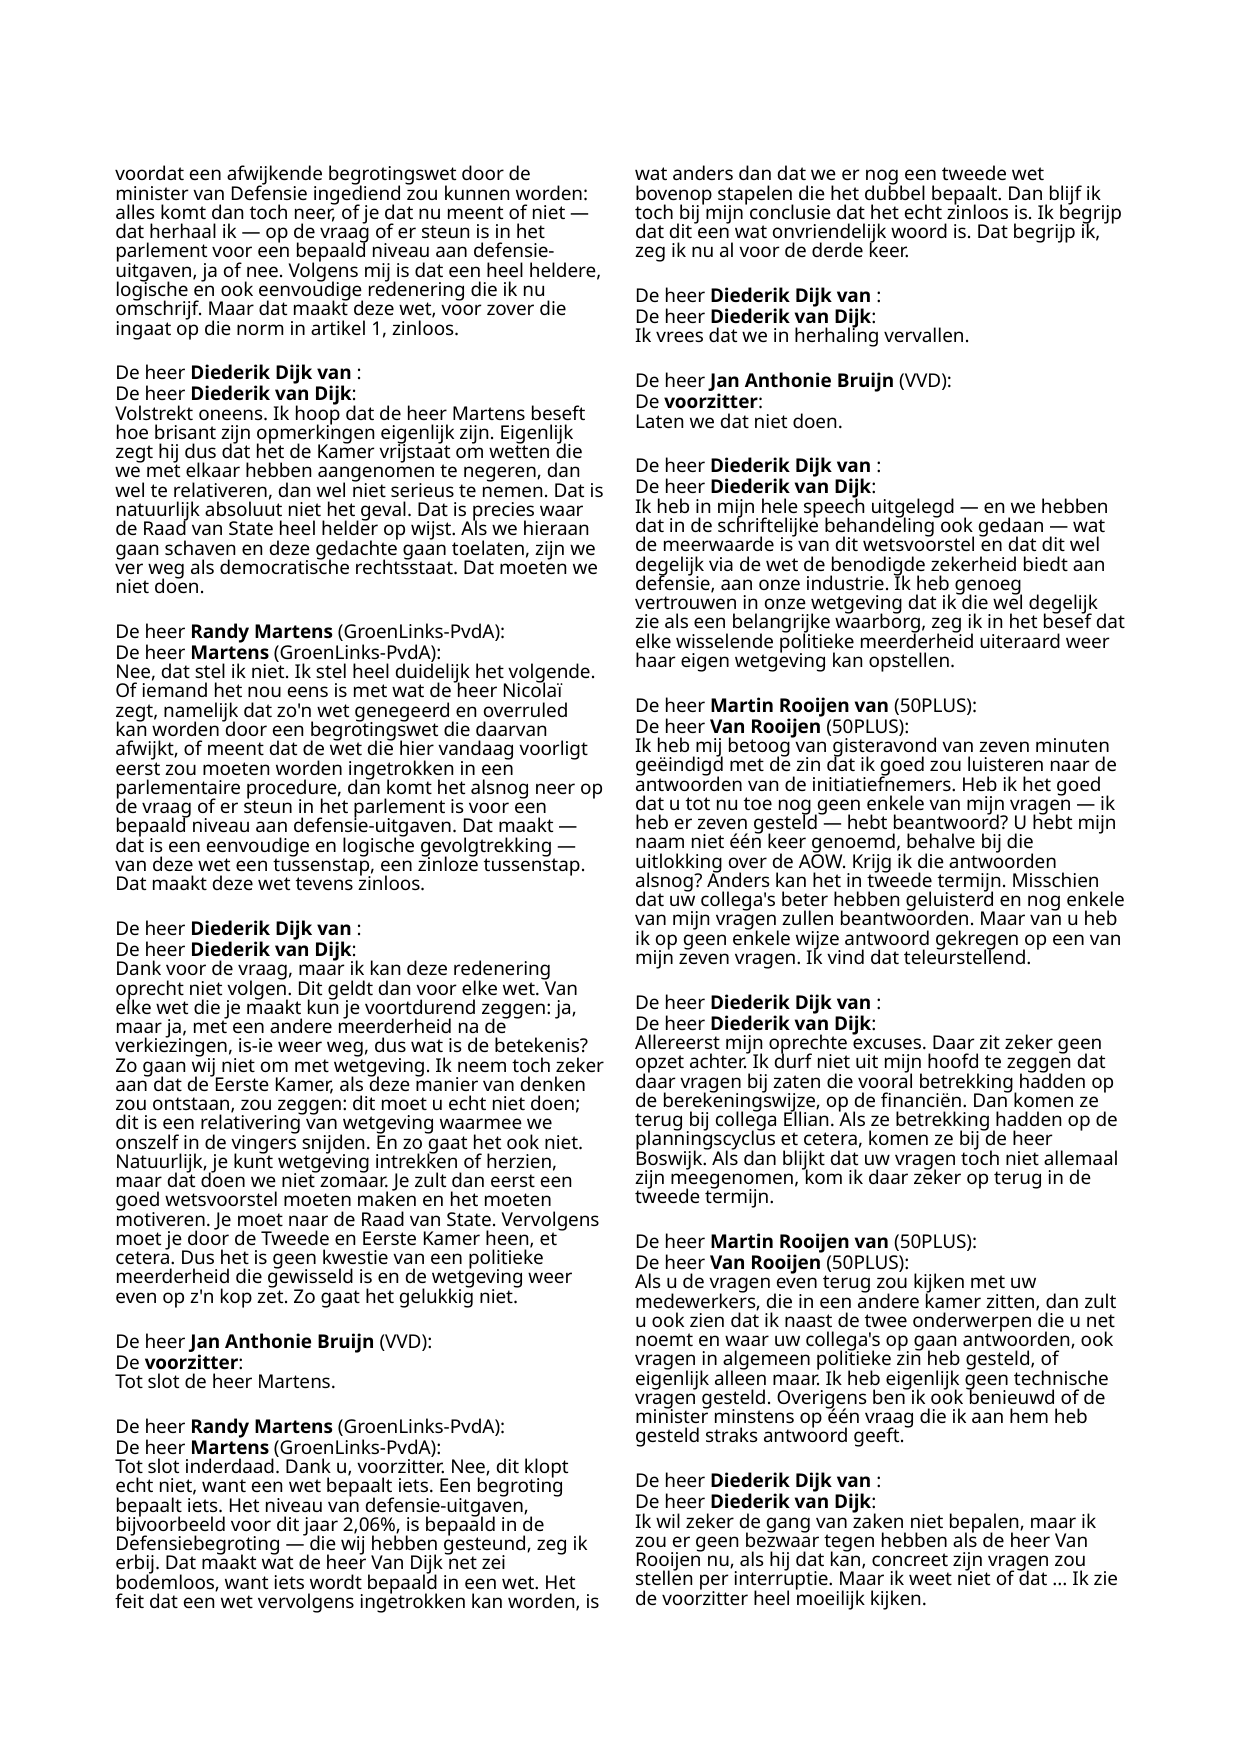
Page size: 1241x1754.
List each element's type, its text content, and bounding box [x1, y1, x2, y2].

text Allereerst mijn oprechte excuses. Daar zit zeker geen opzet achter. Ik durf niet uit mijn hoofd te zeggen dat daar vragen bij zaten die vooral betrekking hadden op de berekeningswijze, op de financiën. Dan komen ze terug bij collega Ellian. Als ze betrekking hadden op de planningscyclus et cetera, komen ze bij de heer Boswijk. Als dan blijkt dat uw vragen toch niet allemaal zijn meegenomen, kom ik daar zeker op terug in de tweede termijn. [635, 1034, 1125, 1207]
text De heer Diederik Dijk van : [115, 915, 605, 941]
text De heer Diederik van Dijk: [115, 385, 605, 404]
text De voorzitter: [635, 393, 1125, 413]
text Als u de vragen even terug zou kijken met uw medewerkers, die in een andere kamer zitten, dan zult u ook zien dat ik naast de twee onderwerpen die u net noemt en waar uw collega's op gaan antwoorden, ook vragen in algemeen politieke zin heb gesteld, of eigenlijk alleen maar. Ik heb eigenlijk geen technische vragen gesteld. Overigens ben ik ook benieuwd of de minister minstens op één vraag die ik aan hem heb gesteld straks antwoord geeft. [635, 1273, 1125, 1447]
text De voorzitter: [115, 1354, 605, 1373]
text Tot slot de heer Martens. [115, 1373, 605, 1392]
text De heer Randy Martens (GroenLinks-PvdA): [115, 1413, 605, 1439]
text Tot slot inderdaad. Dank u, voorzitter. Nee, dit klopt echt niet, want een wet bepaalt iets. Een begroting bepaalt iets. Het niveau van defensie-uitgaven, bijvoorbeeld voor dit jaar 2,06%, is bepaald in de Defensiebegroting — die wij hebben gesteund, zeg ik erbij. Dat maakt wat de heer Van Dijk net zei bodemloos, want iets wordt bepaald in een wet. Het feit dat een wet vervolgens ingetrokken kan worden, is [115, 1458, 605, 1612]
text De heer Van Rooijen (50PLUS): [635, 1254, 1125, 1273]
text De heer Diederik van Dijk: [635, 1015, 1125, 1034]
text De heer Randy Martens (GroenLinks-PvdA): [115, 618, 605, 644]
text Ik vrees dat we in herhaling vervallen. [635, 327, 1125, 347]
text De heer Diederik van Dijk: [635, 308, 1125, 327]
text De heer Jan Anthonie Bruijn (VVD): [635, 368, 1125, 393]
text De heer Martin Rooijen van (50PLUS): [635, 692, 1125, 718]
text Ik wil zeker de gang van zaken niet bepalen, maar ik zou er geen bezwaar tegen hebben als de heer Van Rooijen nu, als hij dat kan, concreet zijn vragen zou stellen per interruptie. Maar ik weet niet of dat ... Ik zie de voorzitter heel moeilijk kijken. [635, 1513, 1125, 1609]
text De heer Diederik van Dijk: [115, 941, 605, 960]
text De heer Martin Rooijen van (50PLUS): [635, 1228, 1125, 1254]
text De heer Diederik Dijk van : [635, 282, 1125, 308]
text Volstrekt oneens. Ik hoop dat de heer Martens beseft hoe brisant zijn opmerkingen eigenlijk zijn. Eigenlijk zegt hij dus dat het de Kamer vrijstaat om wetten die we met elkaar hebben aangenomen te negeren, dan wel te relativeren, dan wel niet serieus te nemen. Dat is natuurlijk absoluut niet het geval. Dat is precies waar de Raad van State heel helder op wijst. Als we hieraan gaan schaven en deze gedachte gaan toelaten, zijn we ver weg als democratische rechtsstaat. Dat moeten we niet doen. [115, 404, 605, 597]
text De heer Diederik van Dijk: [635, 1493, 1125, 1513]
text De heer Diederik Dijk van : [635, 453, 1125, 478]
text wat anders dan dat we er nog een tweede wet bovenop stapelen die het dubbel bepaalt. Dan blijf ik toch bij mijn conclusie dat het echt zinloos is. Ik begrijp dat dit een wat onvriendelijk woord is. Dat begrijp ik, zeg ik nu al voor de derde keer. [635, 165, 1125, 262]
text De heer Martens (GroenLinks-PvdA): [115, 1439, 605, 1458]
text Dank voor de vraag, maar ik kan deze redenering oprecht niet volgen. Dit geldt dan voor elke wet. Van elke wet die je maakt kun je voortdurend zeggen: ja, maar ja, met een andere meerderheid na de verkiezingen, is-ie weer weg, dus wat is de betekenis? Zo gaan wij niet om met wetgeving. Ik neem toch zeker aan dat de Eerste Kamer, als deze manier van denken zou ontstaan, zou zeggen: dit moet u echt niet doen; dit is een relativering van wetgeving waarmee we onszelf in de vingers snijden. En zo gaat het ook niet. Natuurlijk, je kunt wetgeving intrekken of herzien, maar dat doen we niet zomaar. Je zult dan eerst een goed wetsvoorstel moeten maken en het moeten motiveren. Je moet naar de Raad van State. Vervolgens moet je door de Tweede en Eerste Kamer heen, et cetera. Dus het is geen kwestie van een politieke meerderheid die gewisseld is en de wetgeving weer even op z'n kop zet. Zo gaat het gelukkig niet. [115, 960, 605, 1307]
text De heer Diederik van Dijk: [635, 478, 1125, 498]
text Ik heb in mijn hele speech uitgelegd — en we hebben dat in de schriftelijke behandeling ook gedaan — wat de meerwaarde is van dit wetsvoorstel en dat dit wel degelijk via de wet de benodigde zekerheid biedt aan defensie, aan onze industrie. Ik heb genoeg vertrouwen in onze wetgeving dat ik die wel degelijk zie als een belangrijke waarborg, zeg ik in het besef dat elke wisselende politieke meerderheid uiteraard weer haar eigen wetgeving kan opstellen. [635, 498, 1125, 671]
text Laten we dat niet doen. [635, 413, 1125, 432]
text De heer Van Rooijen (50PLUS): [635, 718, 1125, 737]
text De heer Martens (GroenLinks-PvdA): [115, 644, 605, 663]
text De heer Jan Anthonie Bruijn (VVD): [115, 1328, 605, 1354]
text voordat een afwijkende begrotingswet door de minister van Defensie ingediend zou kunnen worden: alles komt dan toch neer, of je dat nu meent of niet — dat herhaal ik — op de vraag of er steun is in het parlement voor een bepaald niveau aan defensie-uitgaven, ja of nee. Volgens mij is dat een heel heldere, logische en ook eenvoudige redenering die ik nu omschrijf. Maar dat maakt deze wet, voor zover die ingaat op die norm in artikel 1, zinloos. [115, 165, 605, 339]
text Nee, dat stel ik niet. Ik stel heel duidelijk het volgende. Of iemand het nou eens is met wat de heer Nicolaï zegt, namelijk dat zo'n wet genegeerd en overruled kan worden door een begrotingswet die daarvan afwijkt, of meent dat de wet die hier vandaag voorligt eerst zou moeten worden ingetrokken in een parlementaire procedure, dan komt het alsnog neer op de vraag of er steun in het parlement is voor een bepaald niveau aan defensie-uitgaven. Dat maakt — dat is een eenvoudige en logische gevolgtrekking — van deze wet een tussenstap, een zinloze tussenstap. Dat maakt deze wet tevens zinloos. [115, 663, 605, 894]
text De heer Diederik Dijk van : [115, 359, 605, 385]
text De heer Diederik Dijk van : [635, 989, 1125, 1015]
text Ik heb mij betoog van gisteravond van zeven minuten geëindigd met de zin dat ik goed zou luisteren naar de antwoorden van de initiatiefnemers. Heb ik het goed dat u tot nu toe nog geen enkele van mijn vragen — ik heb er zeven gesteld — hebt beantwoord? U hebt mijn naam niet één keer genoemd, behalve bij die uitlokking over de AOW. Krijg ik die antwoorden alsnog? Anders kan het in tweede termijn. Misschien dat uw collega's beter hebben geluisterd en nog enkele van mijn vragen zullen beantwoorden. Maar van u heb ik op geen enkele wijze antwoord gekregen op een van mijn zeven vragen. Ik vind dat teleurstellend. [635, 737, 1125, 968]
text De heer Diederik Dijk van : [635, 1468, 1125, 1493]
